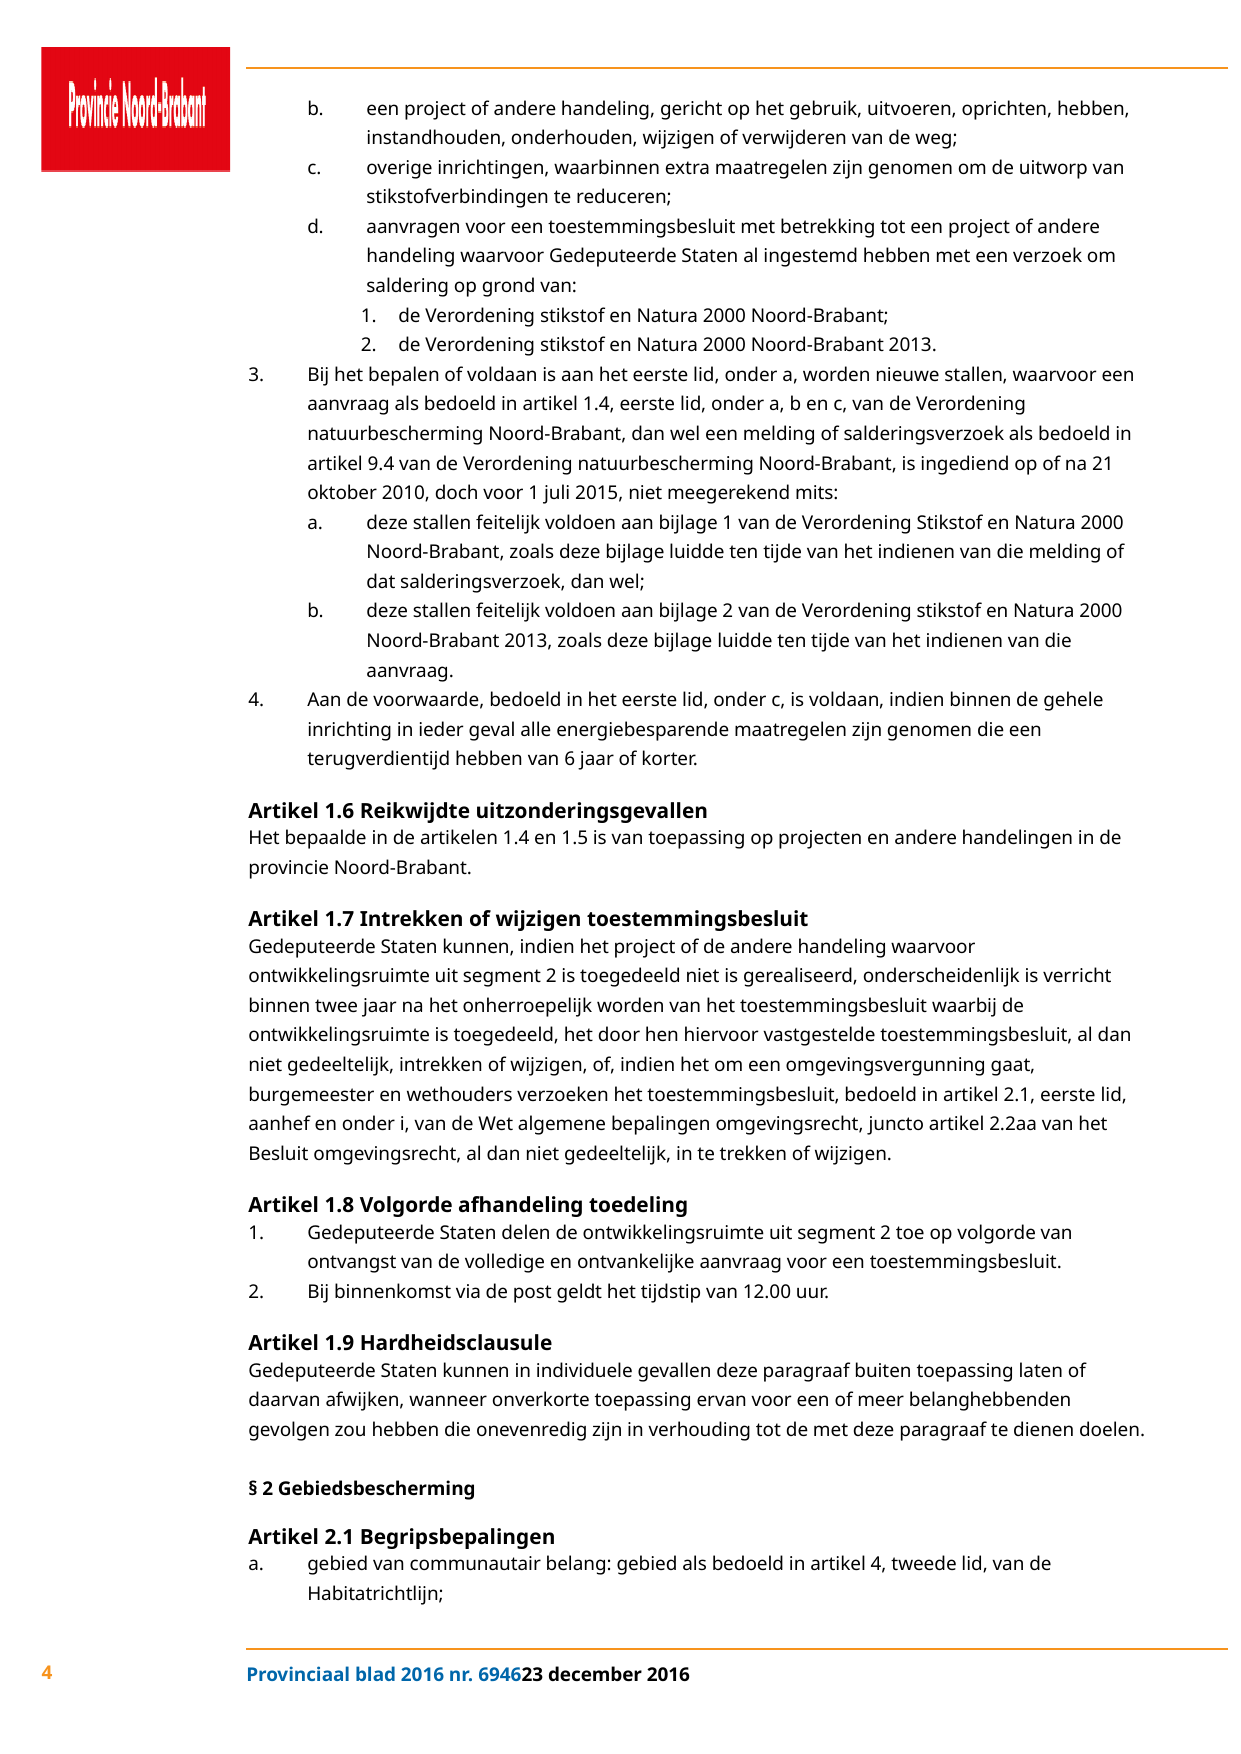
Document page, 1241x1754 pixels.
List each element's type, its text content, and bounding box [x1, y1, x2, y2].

text Artikel 2.1 Begripsbepalingen [248, 1522, 1152, 1550]
list de Verordening stikstof en Natura 2000 Noord-Brabant 2013. [361, 331, 1152, 357]
list Bij het bepalen of voldaan is aan het eerste lid, onder a, worden nieuwe stallen, waarvoor een aanvraag als bedoeld in artikel 1.4, eerste lid, onder a, b en c, van de Verordening natuurbescherming Noord-Brabant, dan wel een melding of salderingsverzoek als bedoeld in artikel 9.4 van de Verordening natuurbescherming Noord-Brabant, is ingediend op of na 21 oktober 2010, doch voor 1 juli 2015, niet meegerekend mits: [248, 361, 1152, 505]
list de Verordening stikstof en Natura 2000 Noord-Brabant; [361, 302, 1152, 328]
list deze stallen feitelijk voldoen aan bijlage 1 van de Verordening Stikstof en Natura 2000 Noord-Brabant, zoals deze bijlage luidde ten tijde van het indienen van die melding of dat salderingsverzoek, dan wel; [307, 509, 1152, 594]
list een project of andere handeling, gericht op het gebruik, uitvoeren, oprichten, hebben, instandhouden, onderhouden, wijzigen of verwijderen van de weg; [307, 95, 1152, 150]
text Artikel 1.6 Reikwijdte uitzonderingsgevallen [248, 796, 1152, 824]
list gebied van communautair belang: gebied als bedoeld in artikel 4, tweede lid, van de Habitatrichtlijn; [248, 1550, 1152, 1606]
text § 2 Gebiedsbescherming [248, 1475, 1152, 1501]
text Het bepaalde in de artikelen 1.4 en 1.5 is van toepassing op projecten en andere handelingen in de provincie Noord-Brabant. [248, 824, 1152, 880]
list deze stallen feitelijk voldoen aan bijlage 2 van de Verordening stikstof en Natura 2000 Noord-Brabant 2013, zoals deze bijlage luidde ten tijde van het indienen van die aanvraag. [307, 598, 1152, 683]
list overige inrichtingen, waarbinnen extra maatregelen zijn genomen om de uitworp van stikstofverbindingen te reduceren; [307, 154, 1152, 209]
list Gedeputeerde Staten delen de ontwikkelingsruimte uit segment 2 toe op volgorde van ontvangst van de volledige en ontvankelijke aanvraag voor een toestemmingsbesluit. [248, 1219, 1152, 1274]
text Gedeputeerde Staten kunnen, indien het project of de andere handeling waarvoor ontwikkelingsruimte uit segment 2 is toegedeeld niet is gerealiseerd, onderscheidenlijk is verricht binnen twee jaar na het onherroepelijk worden van het toestemmingsbesluit waarbij de ontwikkelingsruimte is toegedeeld, het door hen hiervoor vastgestelde toestemmingsbesluit, al dan niet gedeeltelijk, intrekken of wijzigen, of, indien het om een omgevingsvergunning gaat, burgemeester en wethouders verzoeken het toestemmingsbesluit, bedoeld in artikel 2.1, eerste lid, aanhef en onder i, van de Wet algemene bepalingen omgevingsrecht, juncto artikel 2.2aa van het Besluit omgevingsrecht, al dan niet gedeeltelijk, in te trekken of wijzigen. [248, 933, 1152, 1166]
list Aan de voorwaarde, bedoeld in het eerste lid, onder c, is voldaan, indien binnen de gehele inrichting in ieder geval alle energiebesparende maatregelen zijn genomen die een terugverdientijd hebben van 6 jaar of korter. [248, 686, 1152, 771]
picture [41, 47, 231, 172]
text Artikel 1.9 Hardheidsclausule [248, 1328, 1152, 1357]
text Artikel 1.8 Volgorde afhandeling toedeling [248, 1190, 1152, 1219]
list aanvragen voor een toestemmingsbesluit met betrekking tot een project of andere handeling waarvoor Gedeputeerde Staten al ingestemd hebben met een verzoek om saldering op grond van: [307, 213, 1152, 298]
text Gedeputeerde Staten kunnen in individuele gevallen deze paragraaf buiten toepassing laten of daarvan afwijken, wanneer onverkorte toepassing ervan voor een of meer belanghebbenden gevolgen zou hebben die onevenredig zijn in verhouding tot de met deze paragraaf te dienen doelen. [248, 1357, 1152, 1442]
text Artikel 1.7 Intrekken of wijzigen toestemmingsbesluit [248, 904, 1152, 933]
list Bij binnenkomst via de post geldt het tijdstip van 12.00 uur. [248, 1278, 1152, 1304]
